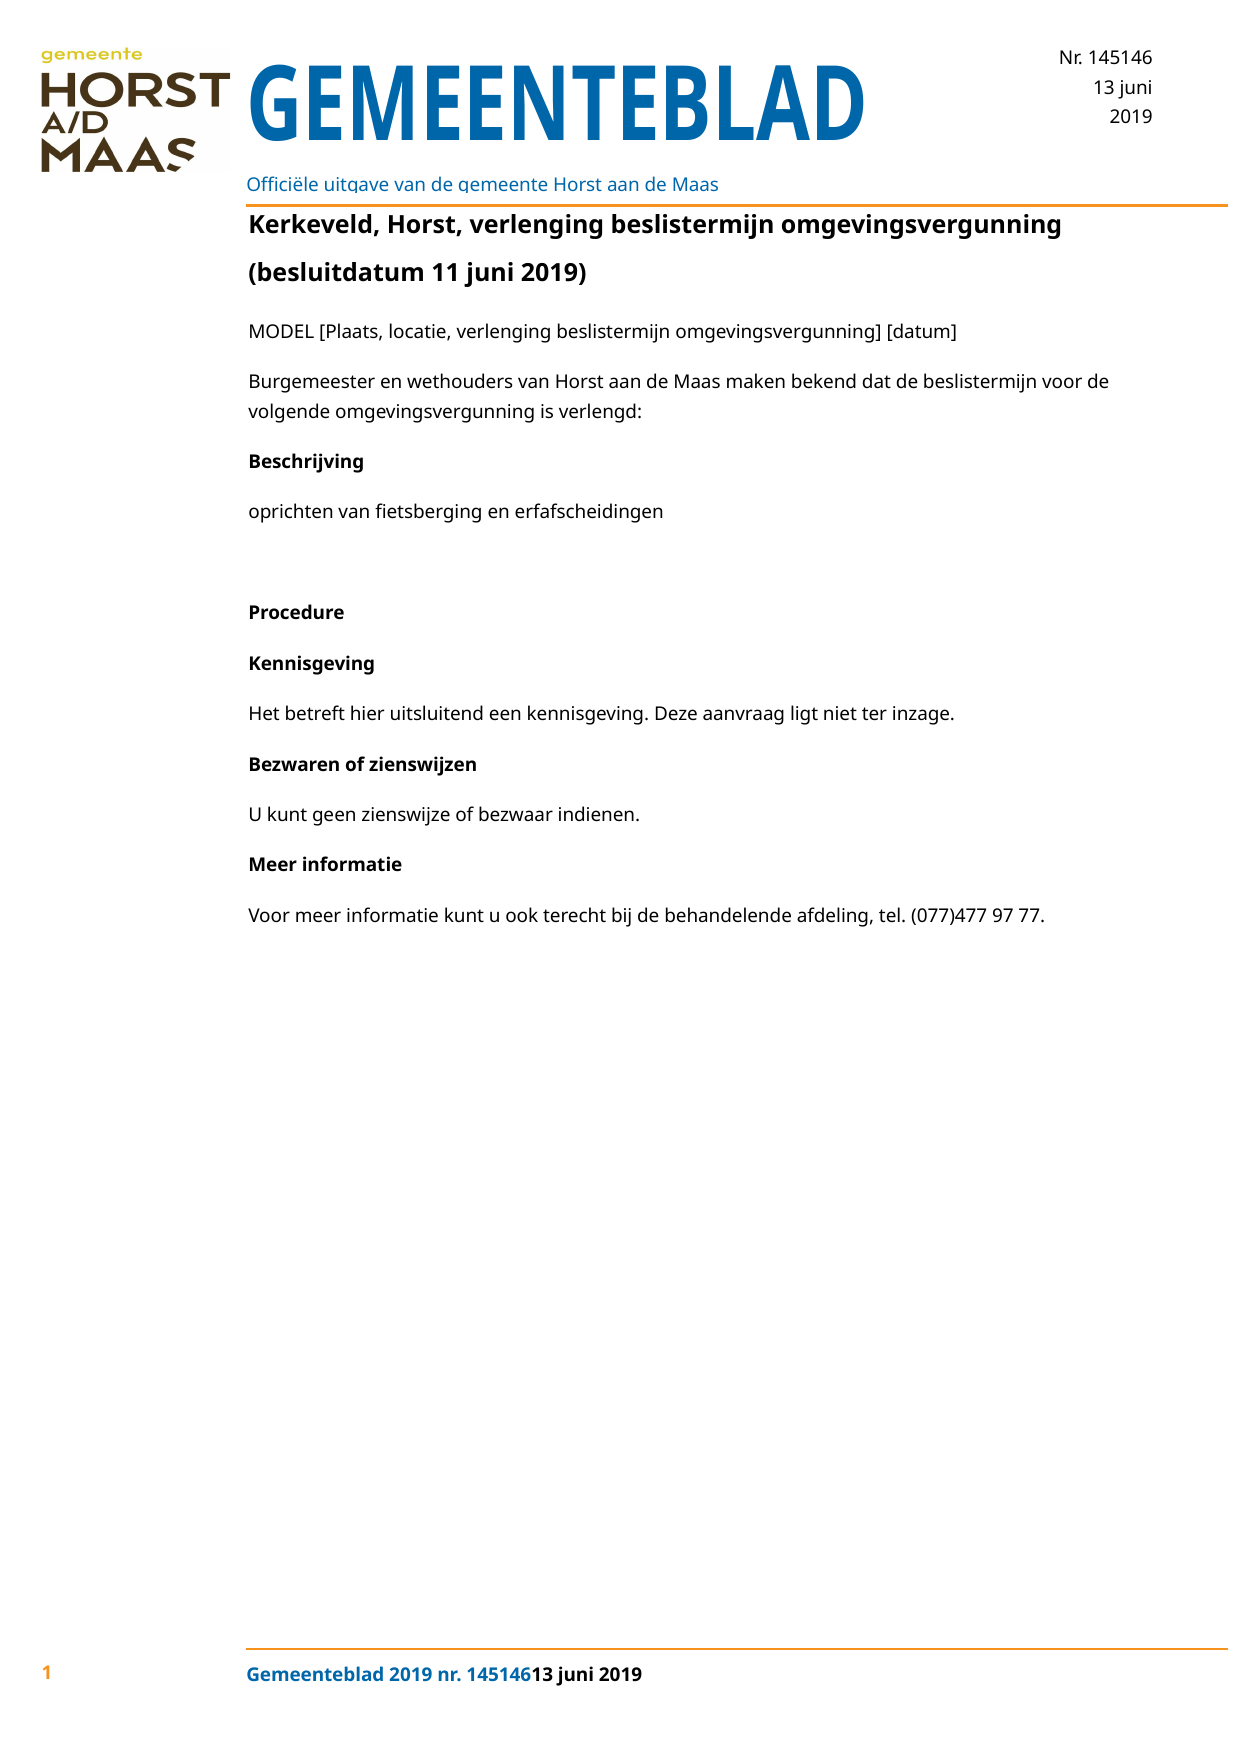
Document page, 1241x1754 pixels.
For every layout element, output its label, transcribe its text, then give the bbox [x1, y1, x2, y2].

text Bezwaren of zienswijzen [248, 751, 1152, 777]
text MODEL [Plaats, locatie, verlenging beslistermijn omgevingsvergunning] [datum] [248, 318, 1152, 344]
text Kennisgeving [248, 650, 1152, 676]
text U kunt geen zienswijze of bezwaar indienen. [248, 801, 1152, 827]
text Het betreft hier uitsluitend een kennisgeving. Deze aanvraag ligt niet ter inzage. [248, 700, 1152, 726]
text Beschrijving [248, 448, 1152, 474]
text Kerkeveld, Horst, verlenging beslistermijn omgevingsvergunning (besluitdatum 11 juni 2019) [248, 207, 1152, 288]
text Burgemeester en wethouders van Horst aan de Maas maken bekend dat de beslistermijn voor de volgende omgevingsvergunning is verlengd: [248, 368, 1152, 424]
text Procedure [248, 599, 1152, 625]
text Voor meer informatie kunt u ook terecht bij de behandelende afdeling, tel. (077)477 97 77. [248, 902, 1152, 928]
text oprichten van fietsberging en erfafscheidingen [248, 499, 1152, 524]
picture [41, 47, 231, 172]
text Meer informatie [248, 852, 1152, 877]
